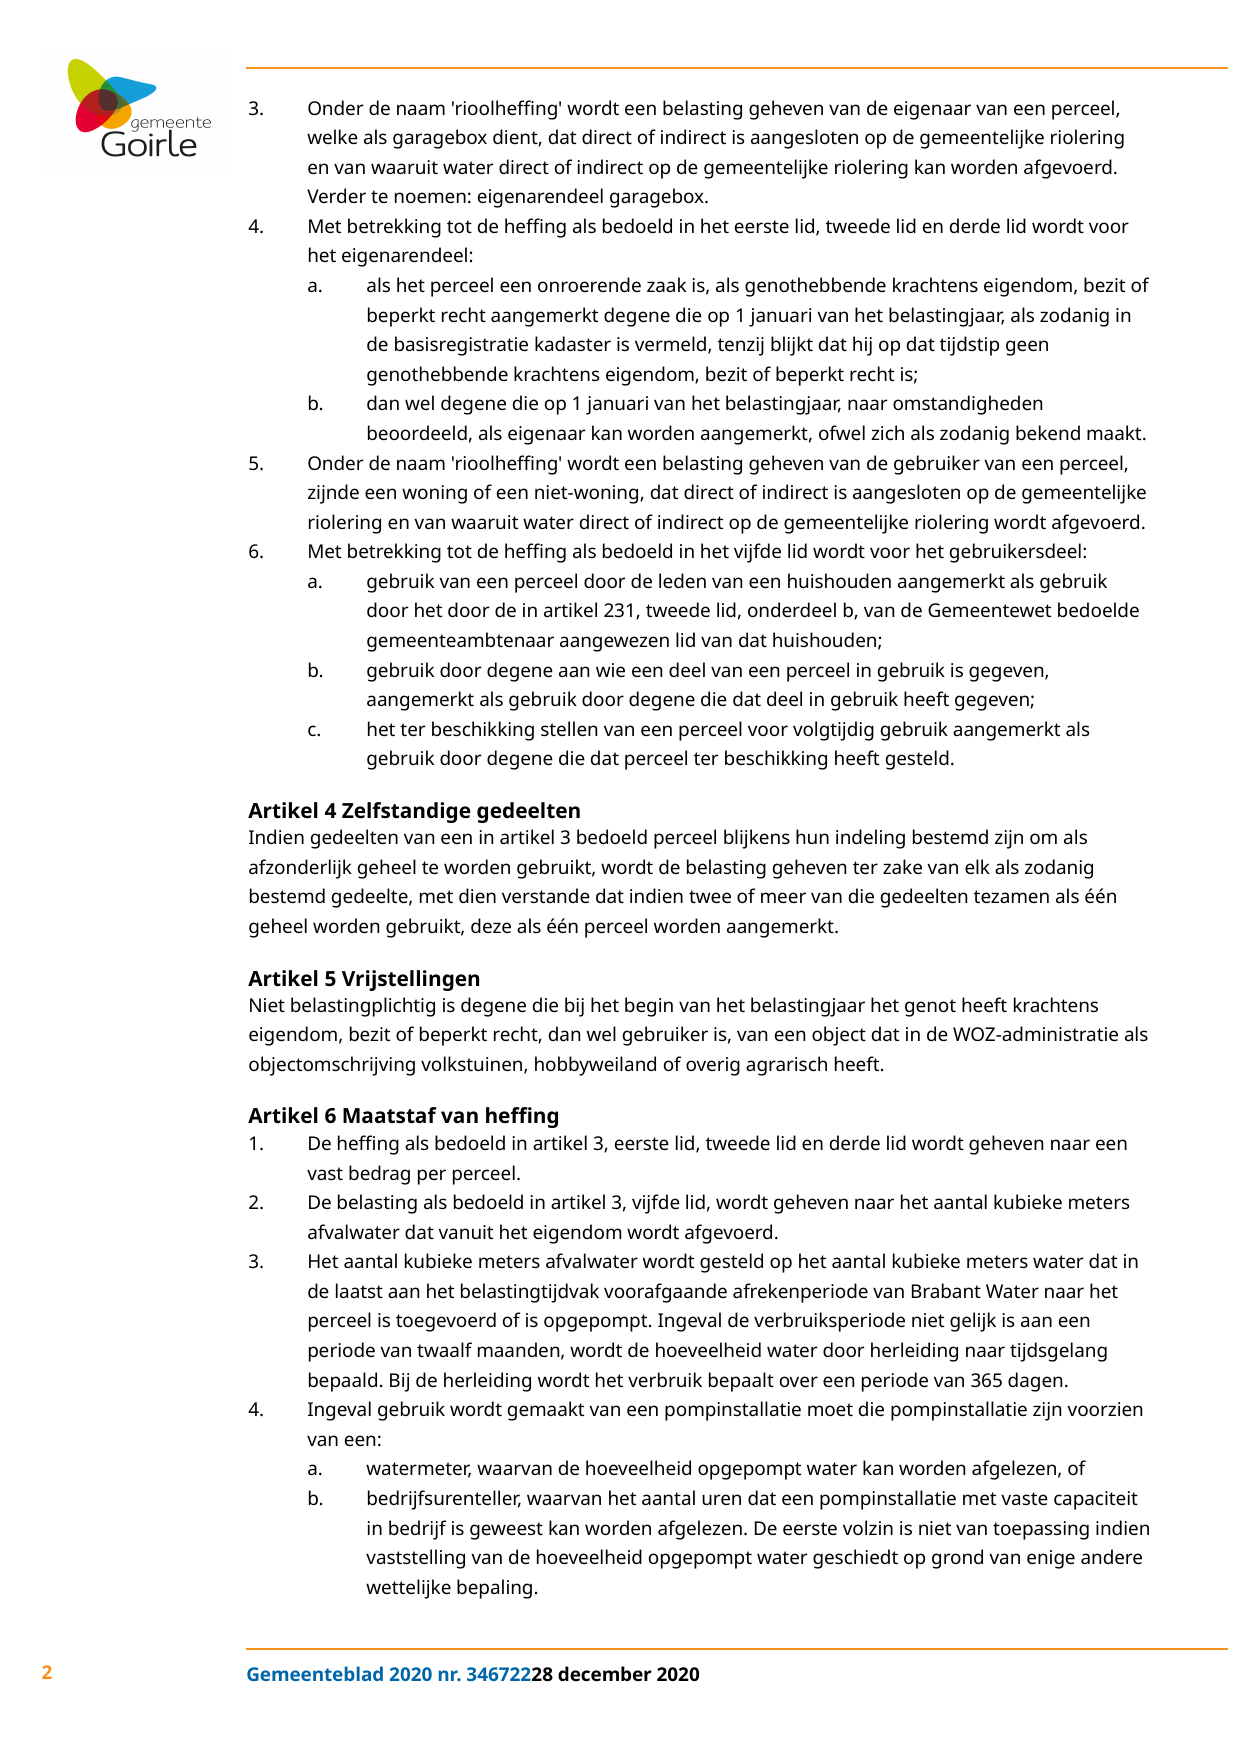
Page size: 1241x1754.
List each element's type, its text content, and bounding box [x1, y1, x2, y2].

list Het aantal kubieke meters afvalwater wordt gesteld op het aantal kubieke meters water dat in de laatst aan het belastingtijdvak voorafgaande afrekenperiode van Brabant Water naar het perceel is toegevoerd of is opgepompt. Ingeval de verbruiksperiode niet gelijk is aan een periode van twaalf maanden, wordt de hoeveelheid water door herleiding naar tijdsgelang bepaald. Bij de herleiding wordt het verbruik bepaalt over een periode van 365 dagen. [248, 1248, 1152, 1392]
text Artikel 6 Maatstaf van heffing [248, 1102, 1152, 1130]
list Ingeval gebruik wordt gemaakt van een pompinstallatie moet die pompinstallatie zijn voorzien van een: [248, 1396, 1152, 1452]
list het ter beschikking stellen van een perceel voor volgtijdig gebruik aangemerkt als gebruik door degene die dat perceel ter beschikking heeft gesteld. [307, 716, 1152, 771]
list Onder de naam 'rioolheffing' wordt een belasting geheven van de eigenaar van een perceel, welke als garagebox dient, dat direct of indirect is aangesloten op de gemeentelijke riolering en van waaruit water direct of indirect op de gemeentelijke riolering kan worden afgevoerd. Verder te noemen: eigenarendeel garagebox. [248, 95, 1152, 209]
text Indien gedeelten van een in artikel 3 bedoeld perceel blijkens hun indeling bestemd zijn om als afzonderlijk geheel te worden gebruikt, wordt de belasting geheven ter zake van elk als zodanig bestemd gedeelte, met dien verstande dat indien twee of meer van die gedeelten tezamen als één geheel worden gebruikt, deze als één perceel worden aangemerkt. [248, 824, 1152, 939]
picture [41, 47, 231, 172]
list dan wel degene die op 1 januari van het belastingjaar, naar omstandigheden beoordeeld, als eigenaar kan worden aangemerkt, ofwel zich als zodanig bekend maakt. [307, 391, 1152, 446]
list Met betrekking tot de heffing als bedoeld in het vijfde lid wordt voor het gebruikersdeel: [248, 538, 1152, 564]
text Artikel 5 Vrijstellingen [248, 964, 1152, 992]
list De heffing als bedoeld in artikel 3, eerste lid, tweede lid en derde lid wordt geheven naar een vast bedrag per perceel. [248, 1130, 1152, 1185]
list als het perceel een onroerende zaak is, als genothebbende krachtens eigendom, bezit of beperkt recht aangemerkt degene die op 1 januari van het belastingjaar, als zodanig in de basisregistratie kadaster is vermeld, tenzij blijkt dat hij op dat tijdstip geen genothebbende krachtens eigendom, bezit of beperkt recht is; [307, 272, 1152, 387]
list watermeter, waarvan de hoeveelheid opgepompt water kan worden afgelezen, of [307, 1456, 1152, 1481]
list De belasting als bedoeld in artikel 3, vijfde lid, wordt geheven naar het aantal kubieke meters afvalwater dat vanuit het eigendom wordt afgevoerd. [248, 1189, 1152, 1244]
text Artikel 4 Zelfstandige gedeelten [248, 796, 1152, 824]
list Onder de naam 'rioolheffing' wordt een belasting geheven van de gebruiker van een perceel, zijnde een woning of een niet-woning, dat direct of indirect is aangesloten op de gemeentelijke riolering en van waaruit water direct of indirect op de gemeentelijke riolering wordt afgevoerd. [248, 450, 1152, 535]
text Niet belastingplichtig is degene die bij het begin van het belastingjaar het genot heeft krachtens eigendom, bezit of beperkt recht, dan wel gebruiker is, van een object dat in de WOZ-administratie als objectomschrijving volkstuinen, hobbyweiland of overig agrarisch heeft. [248, 992, 1152, 1077]
list gebruik van een perceel door de leden van een huishouden aangemerkt als gebruik door het door de in artikel 231, tweede lid, onderdeel b, van de Gemeentewet bedoelde gemeenteambtenaar aangewezen lid van dat huishouden; [307, 568, 1152, 653]
list gebruik door degene aan wie een deel van een perceel in gebruik is gegeven, aangemerkt als gebruik door degene die dat deel in gebruik heeft gegeven; [307, 657, 1152, 712]
list Met betrekking tot de heffing als bedoeld in het eerste lid, tweede lid en derde lid wordt voor het eigenarendeel: [248, 213, 1152, 268]
list bedrijfsurenteller, waarvan het aantal uren dat een pompinstallatie met vaste capaciteit in bedrijf is geweest kan worden afgelezen. De eerste volzin is niet van toepassing indien vaststelling van de hoeveelheid opgepompt water geschiedt op grond van enige andere wettelijke bepaling. [307, 1485, 1152, 1599]
